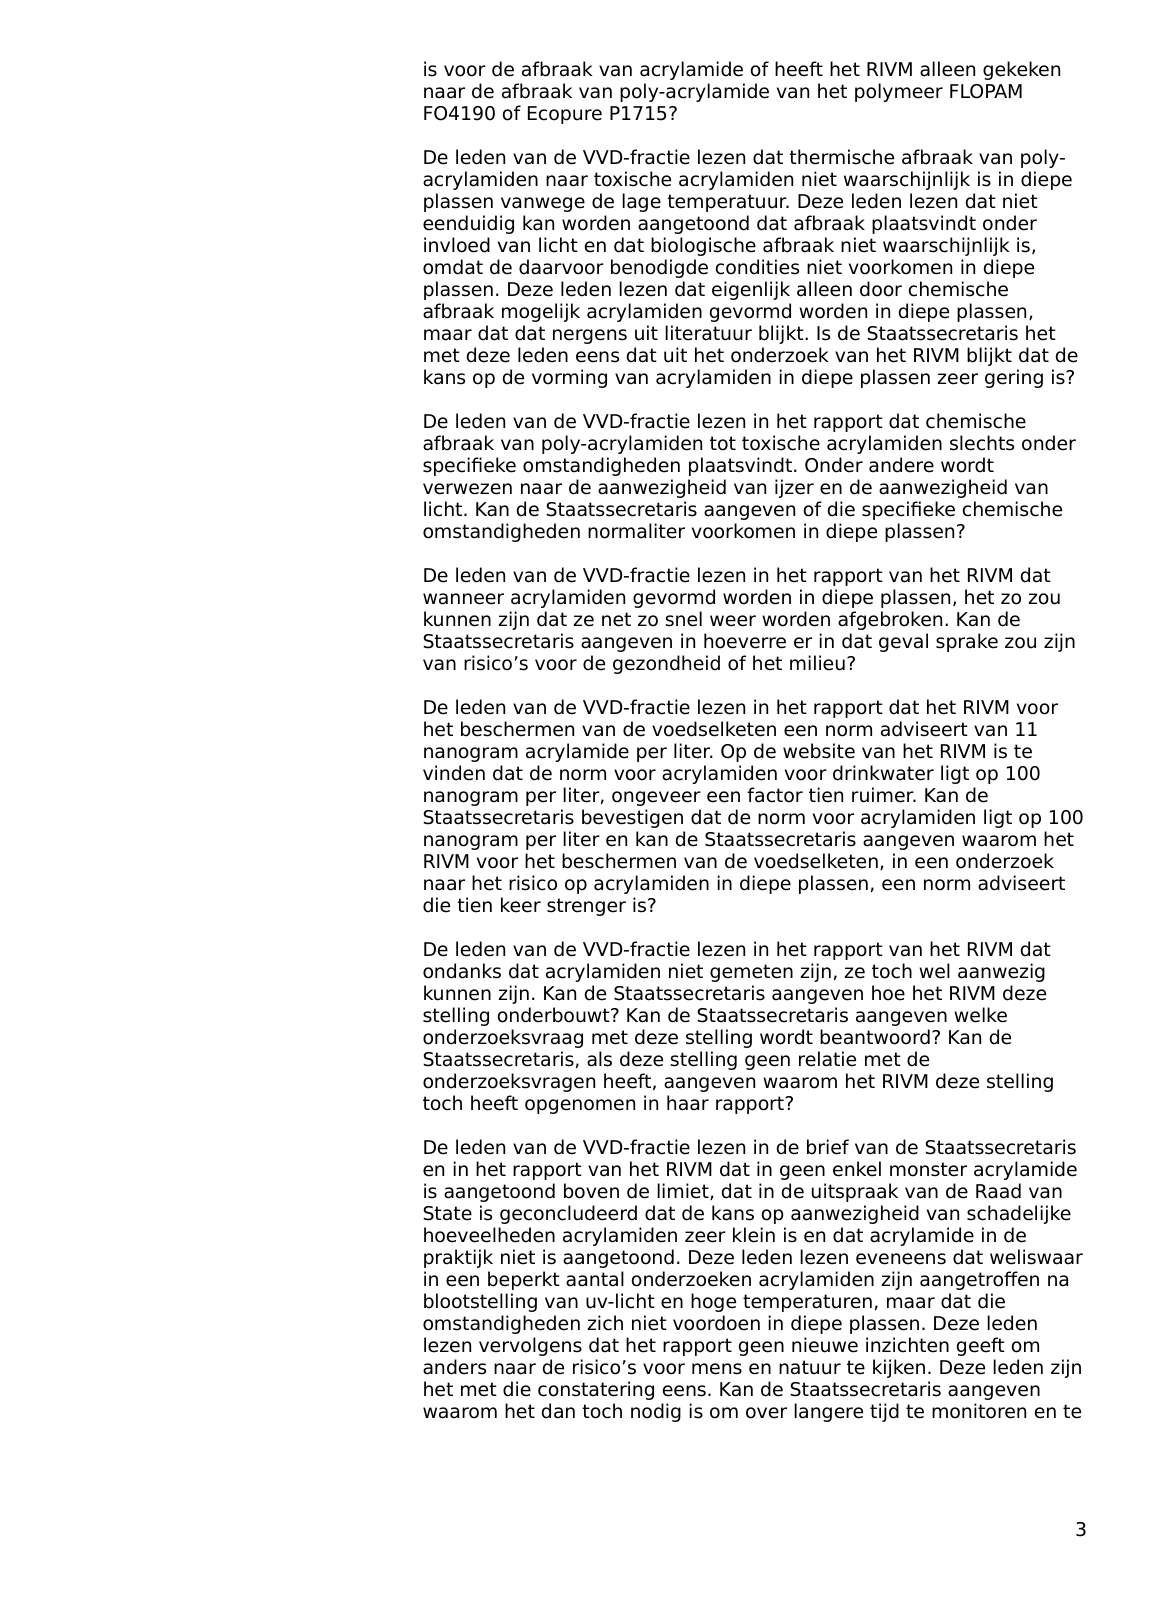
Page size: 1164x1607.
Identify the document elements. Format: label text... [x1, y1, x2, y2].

text De leden van de VVD-fractie lezen in de brief van de Staatssecretaris en in het rapport van het RIVM dat in geen enkel monster acrylamide is aangetoond boven de limiet, dat in de uitspraak van de Raad van State is geconcludeerd dat de kans op aanwezigheid van schadelijke hoeveelheden acrylamiden zeer klein is en dat acrylamide in de praktijk niet is aangetoond. Deze leden lezen eveneens dat weliswaar in een beperkt aantal onderzoeken acrylamiden zijn aangetroffen na blootstelling van uv-licht en hoge temperaturen, maar dat die omstandigheden zich niet voordoen in diepe plassen. Deze leden lezen vervolgens dat het rapport geen nieuwe inzichten geeft om anders naar de risico’s voor mens en natuur te kijken. Deze leden zijn het met die constatering eens. Kan de Staatssecretaris aangeven waarom het dan toch nodig is om over langere tijd te monitoren en te [422, 1137, 1087, 1423]
text De leden van de VVD-fractie lezen in het rapport dat chemische afbraak van poly-acrylamiden tot toxische acrylamiden slechts onder specifieke omstandigheden plaatsvindt. Onder andere wordt verwezen naar de aanwezigheid van ijzer en de aanwezigheid van licht. Kan de Staatssecretaris aangeven of die specifieke chemische omstandigheden normaliter voorkomen in diepe plassen? [422, 411, 1087, 543]
text De leden van de VVD-fractie lezen in het rapport van het RIVM dat wanneer acrylamiden gevormd worden in diepe plassen, het zo zou kunnen zijn dat ze net zo snel weer worden afgebroken. Kan de Staatssecretaris aangeven in hoeverre er in dat geval sprake zou zijn van risico’s voor de gezondheid of het milieu? [422, 565, 1087, 675]
text De leden van de VVD-fractie lezen dat thermische afbraak van poly-acrylamiden naar toxische acrylamiden niet waarschijnlijk is in diepe plassen vanwege de lage temperatuur. Deze leden lezen dat niet eenduidig kan worden aangetoond dat afbraak plaatsvindt onder invloed van licht en dat biologische afbraak niet waarschijnlijk is, omdat de daarvoor benodigde condities niet voorkomen in diepe plassen. Deze leden lezen dat eigenlijk alleen door chemische afbraak mogelijk acrylamiden gevormd worden in diepe plassen, maar dat dat nergens uit literatuur blijkt. Is de Staatssecretaris het met deze leden eens dat uit het onderzoek van het RIVM blijkt dat de kans op de vorming van acrylamiden in diepe plassen zeer gering is? [422, 147, 1087, 389]
text De leden van de VVD-fractie lezen in het rapport dat het RIVM voor het beschermen van de voedselketen een norm adviseert van 11 nanogram acrylamide per liter. Op de website van het RIVM is te vinden dat de norm voor acrylamiden voor drinkwater ligt op 100 nanogram per liter, ongeveer een factor tien ruimer. Kan de Staatssecretaris bevestigen dat de norm voor acrylamiden ligt op 100 nanogram per liter en kan de Staatssecretaris aangeven waarom het RIVM voor het beschermen van de voedselketen, in een onderzoek naar het risico op acrylamiden in diepe plassen, een norm adviseert die tien keer strenger is? [422, 697, 1087, 917]
text is voor de afbraak van acrylamide of heeft het RIVM alleen gekeken naar de afbraak van poly-acrylamide van het polymeer FLOPAM FO4190 of Ecopure P1715? [422, 59, 1087, 125]
text De leden van de VVD-fractie lezen in het rapport van het RIVM dat ondanks dat acrylamiden niet gemeten zijn, ze toch wel aanwezig kunnen zijn. Kan de Staatssecretaris aangeven hoe het RIVM deze stelling onderbouwt? Kan de Staatssecretaris aangeven welke onderzoeksvraag met deze stelling wordt beantwoord? Kan de Staatssecretaris, als deze stelling geen relatie met de onderzoeksvragen heeft, aangeven waarom het RIVM deze stelling toch heeft opgenomen in haar rapport? [422, 939, 1087, 1115]
